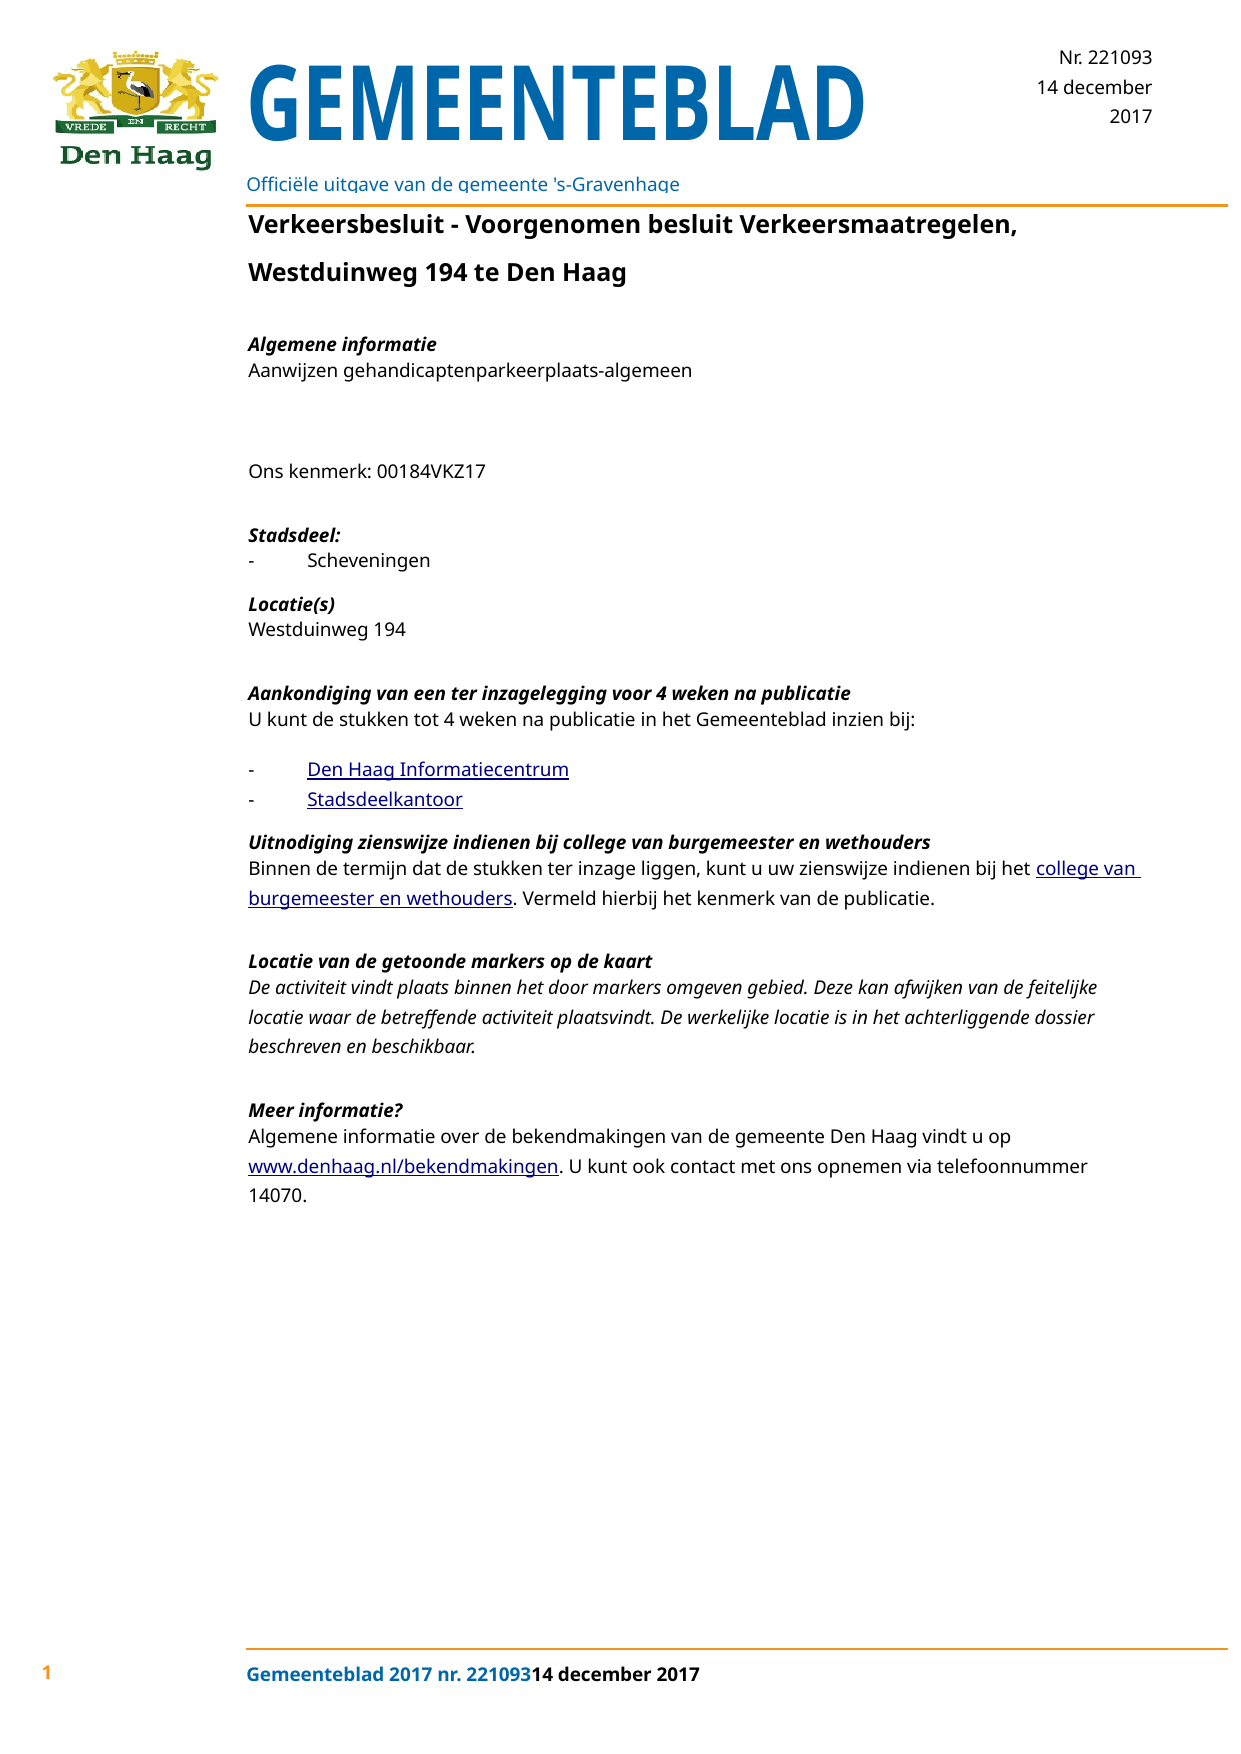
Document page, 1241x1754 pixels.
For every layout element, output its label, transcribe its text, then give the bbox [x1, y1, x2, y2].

text Meer informatie? [248, 1097, 1152, 1123]
picture [41, 47, 231, 172]
text Algemene informatie [248, 331, 1152, 357]
list Scheveningen [248, 548, 1152, 573]
text Algemene informatie over de bekendmakingen van de gemeente Den Haag vindt u op www.denhaag.nl/bekendmakingen. U kunt ook contact met ons opnemen via telefoonnummer 14070. [248, 1123, 1152, 1208]
text Binnen de termijn dat de stukken ter inzage liggen, kunt u uw zienswijze indienen bij het college van burgemeester en wethouders. Vermeld hierbij het kenmerk van de publicatie. [248, 855, 1152, 910]
text Aankondiging van een ter inzagelegging voor 4 weken na publicatie [248, 681, 1152, 706]
text Verkeersbesluit - Voorgenomen besluit Verkeersmaatregelen, Westduinweg 194 te Den Haag [248, 207, 1152, 288]
text Locatie van de getoonde markers op de kaart [248, 949, 1152, 974]
text Uitnodiging zienswijze indienen bij college van burgemeester en wethouders [248, 829, 1152, 855]
text Aanwijzen gehandicaptenparkeerplaats-algemeen [248, 357, 1152, 383]
text Westduinweg 194 [248, 617, 1152, 642]
text Locatie(s) [248, 591, 1152, 617]
text U kunt de stukken tot 4 weken na publicatie in het Gemeenteblad inzien bij: [248, 706, 1152, 732]
list Den Haag Informatiecentrum [248, 757, 1152, 782]
list Stadsdeelkantoor [248, 786, 1152, 812]
text Ons kenmerk: 00184VKZ17 [248, 458, 1152, 484]
text De activiteit vindt plaats binnen het door markers omgeven gebied. Deze kan afwijken van de feitelijke locatie waar de betreffende activiteit plaatsvindt. De werkelijke locatie is in het achterliggende dossier beschreven en beschikbaar. [248, 974, 1152, 1059]
text Stadsdeel: [248, 522, 1152, 548]
